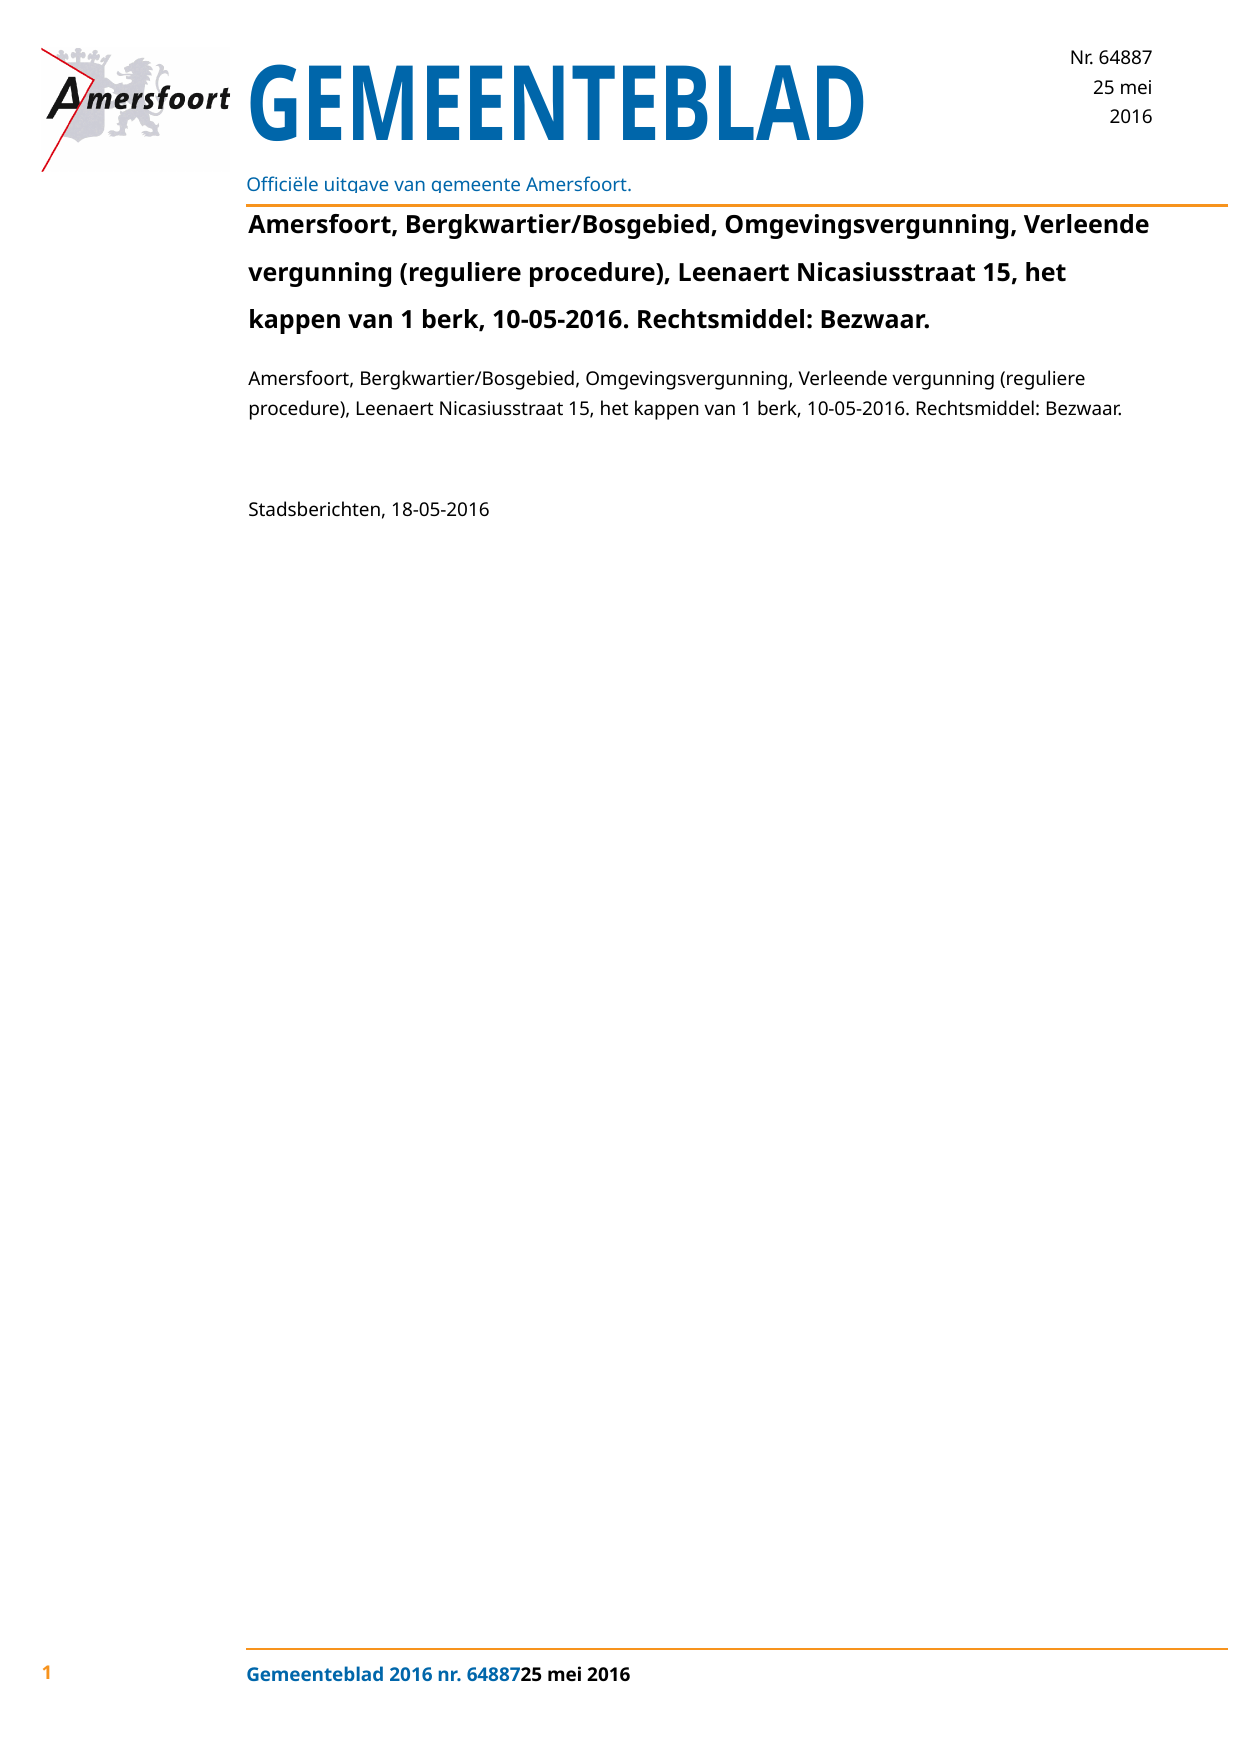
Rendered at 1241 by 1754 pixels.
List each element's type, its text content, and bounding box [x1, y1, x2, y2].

text Amersfoort, Bergkwartier/Bosgebied, Omgevingsvergunning, Verleende vergunning (reguliere procedure), Leenaert Nicasiusstraat 15, het kappen van 1 berk, 10-05-2016. Rechtsmiddel: Bezwaar. [248, 207, 1152, 336]
text Stadsberichten, 18-05-2016 [248, 496, 1152, 522]
text Amersfoort, Bergkwartier/Bosgebied, Omgevingsvergunning, Verleende vergunning (reguliere procedure), Leenaert Nicasiusstraat 15, het kappen van 1 berk, 10-05-2016. Rechtsmiddel: Bezwaar. [248, 366, 1152, 421]
picture [41, 47, 231, 172]
